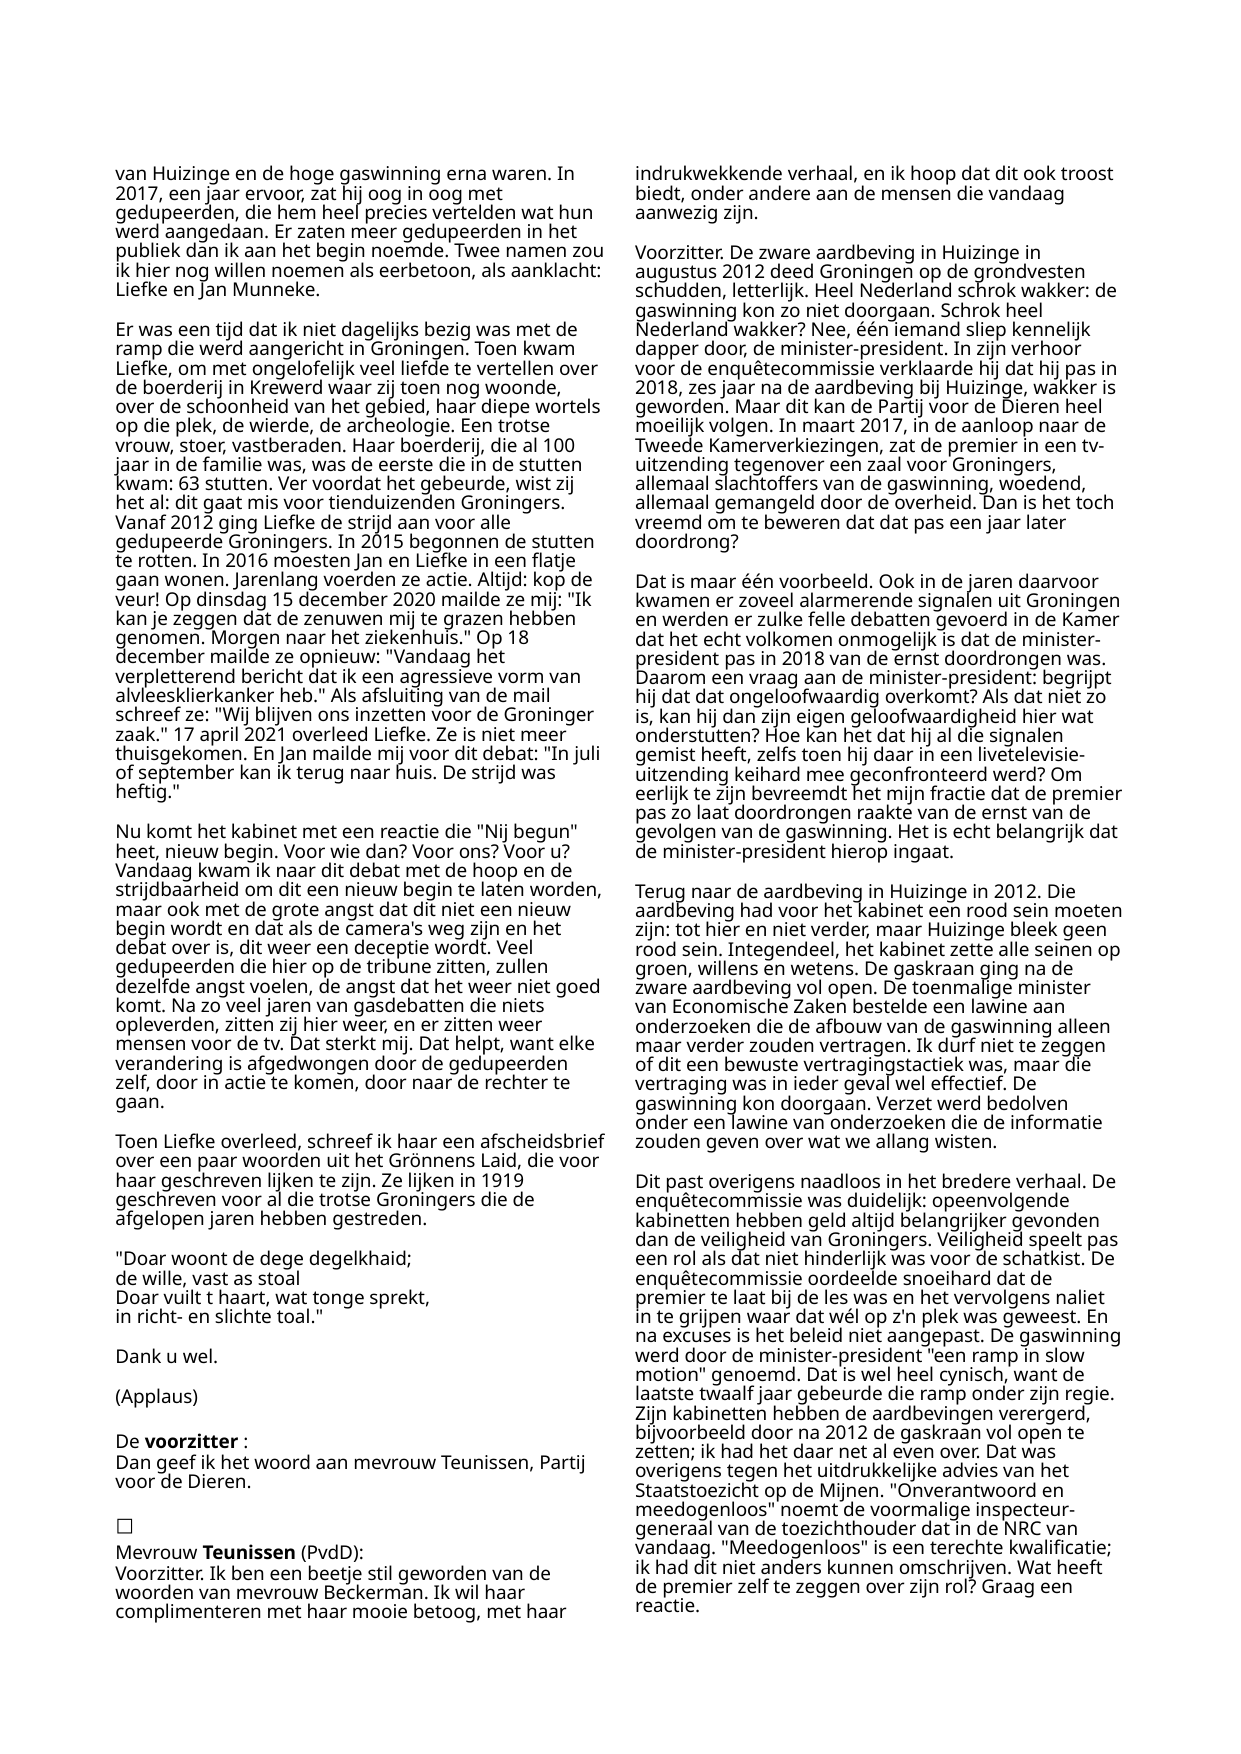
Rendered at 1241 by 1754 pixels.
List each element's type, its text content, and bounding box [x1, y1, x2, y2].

text Er was een tijd dat ik niet dagelijks bezig was met de ramp die werd aangericht in Groningen. Toen kwam Liefke, om met ongelofelijk veel liefde te vertellen over de boerderij in Krewerd waar zij toen nog woonde, over de schoonheid van het gebied, haar diepe wortels op die plek, de wierde, de archeologie. Een trotse vrouw, stoer, vastberaden. Haar boerderij, die al 100 jaar in de familie was, was de eerste die in de stutten kwam: 63 stutten. Ver voordat het gebeurde, wist zij het al: dit gaat mis voor tienduizenden Groningers. Vanaf 2012 ging Liefke de strijd aan voor alle gedupeerde Groningers. In 2015 begonnen de stutten te rotten. In 2016 moesten Jan en Liefke in een flatje gaan wonen. Jarenlang voerden ze actie. Altijd: kop de veur! Op dinsdag 15 december 2020 mailde ze mij: "Ik kan je zeggen dat de zenuwen mij te grazen hebben genomen. Morgen naar het ziekenhuis." Op 18 december mailde ze opnieuw: "Vandaag het verpletterend bericht dat ik een agressieve vorm van alvleesklierkanker heb." Als afsluiting van de mail schreef ze: "Wij blijven ons inzetten voor de Groninger zaak." 17 april 2021 overleed Liefke. Ze is niet meer thuisgekomen. En Jan mailde mij voor dit debat: "In juli of september kan ik terug naar huis. De strijd was heftig." [115, 321, 605, 803]
text Doar vuilt t haart, wat tonge sprekt, [115, 1289, 605, 1308]
text in richt- en slichte toal." [115, 1308, 605, 1327]
text De voorzitter : [115, 1428, 605, 1454]
text Dank u wel. [115, 1348, 605, 1367]
text Toen Liefke overleed, schreef ik haar een afscheidsbrief over een paar woorden uit het Grönnens Laid, die voor haar geschreven lijken te zijn. Ze lijken in 1919 geschreven voor al die trotse Groningers die de afgelopen jaren hebben gestreden. [115, 1133, 605, 1229]
text Nu komt het kabinet met een reactie die "Nij begun" heet, nieuw begin. Voor wie dan? Voor ons? Voor u? Vandaag kwam ik naar dit debat met de hoop en de strijdbaarheid om dit een nieuw begin te laten worden, maar ook met de grote angst dat dit niet een nieuw begin wordt en dat als de camera's weg zijn en het debat over is, dit weer een deceptie wordt. Veel gedupeerden die hier op de tribune zitten, zullen dezelfde angst voelen, de angst dat het weer niet goed komt. Na zo veel jaren van gasdebatten die niets opleverden, zitten zij hier weer, en er zitten weer mensen voor de tv. Dat sterkt mij. Dat helpt, want elke verandering is afgedwongen door de gedupeerden zelf, door in actie te komen, door naar de rechter te gaan. [115, 823, 605, 1112]
text van Huizinge en de hoge gaswinning erna waren. In 2017, een jaar ervoor, zat hij oog in oog met gedupeerden, die hem heel precies vertelden wat hun werd aangedaan. Er zaten meer gedupeerden in het publiek dan ik aan het begin noemde. Twee namen zou ik hier nog willen noemen als eerbetoon, als aanklacht: Liefke en Jan Munneke. [115, 165, 605, 300]
text indrukwekkende verhaal, en ik hoop dat dit ook troost biedt, onder andere aan de mensen die vandaag aanwezig zijn. [635, 165, 1125, 223]
text (Applaus) [115, 1388, 605, 1407]
text de wille, vast as stoal [115, 1269, 605, 1289]
text "Doar woont de dege degelkhaid; [115, 1250, 605, 1269]
text Dan geef ik het woord aan mevrouw Teunissen, Partij voor de Dieren. [115, 1454, 605, 1493]
text ⬜ [115, 1513, 605, 1539]
text Voorzitter. De zware aardbeving in Huizinge in augustus 2012 deed Groningen op de grondvesten schudden, letterlijk. Heel Nederland schrok wakker: de gaswinning kon zo niet doorgaan. Schrok heel Nederland wakker? Nee, één iemand sliep kennelijk dapper door, de minister-president. In zijn verhoor voor de enquêtecommissie verklaarde hij dat hij pas in 2018, zes jaar na de aardbeving bij Huizinge, wakker is geworden. Maar dit kan de Partij voor de Dieren heel moeilijk volgen. In maart 2017, in de aanloop naar de Tweede Kamerverkiezingen, zat de premier in een tv-uitzending tegenover een zaal voor Groningers, allemaal slachtoffers van de gaswinning, woedend, allemaal gemangeld door de overheid. Dan is het toch vreemd om te beweren dat dat pas een jaar later doordrong? [635, 244, 1125, 552]
text Terug naar de aardbeving in Huizinge in 2012. Die aardbeving had voor het kabinet een rood sein moeten zijn: tot hier en niet verder, maar Huizinge bleek geen rood sein. Integendeel, het kabinet zette alle seinen op groen, willens en wetens. De gaskraan ging na de zware aardbeving vol open. De toenmalige minister van Economische Zaken bestelde een lawine aan onderzoeken die de afbouw van de gaswinning alleen maar verder zouden vertragen. Ik durf niet te zeggen of dit een bewuste vertragingstactiek was, maar die vertraging was in ieder geval wel effectief. De gaswinning kon doorgaan. Verzet werd bedolven onder een lawine van onderzoeken die de informatie zouden geven over wat we allang wisten. [635, 883, 1125, 1152]
text Dit past overigens naadloos in het bredere verhaal. De enquêtecommissie was duidelijk: opeenvolgende kabinetten hebben geld altijd belangrijker gevonden dan de veiligheid van Groningers. Veiligheid speelt pas een rol als dat niet hinderlijk was voor de schatkist. De enquêtecommissie oordeelde snoeihard dat de premier te laat bij de les was en het vervolgens naliet in te grijpen waar dat wél op z'n plek was geweest. En na excuses is het beleid niet aangepast. De gaswinning werd door de minister-president "een ramp in slow motion" genoemd. Dat is wel heel cynisch, want de laatste twaalf jaar gebeurde die ramp onder zijn regie. Zijn kabinetten hebben de aardbevingen verergerd, bijvoorbeeld door na 2012 de gaskraan vol open te zetten; ik had het daar net al even over. Dat was overigens tegen het uitdrukkelijke advies van het Staatstoezicht op de Mijnen. "Onverantwoord en meedogenloos" noemt de voormalige inspecteur-generaal van de toezichthouder dat in de NRC van vandaag. "Meedogenloos" is een terechte kwalificatie; ik had dit niet anders kunnen omschrijven. Wat heeft de premier zelf te zeggen over zijn rol? Graag een reactie. [635, 1173, 1125, 1616]
text Dat is maar één voorbeeld. Ook in de jaren daarvoor kwamen er zoveel alarmerende signalen uit Groningen en werden er zulke felle debatten gevoerd in de Kamer dat het echt volkomen onmogelijk is dat de minister-president pas in 2018 van de ernst doordrongen was. Daarom een vraag aan de minister-president: begrijpt hij dat dat ongeloofwaardig overkomt? Als dat niet zo is, kan hij dan zijn eigen geloofwaardigheid hier wat onderstutten? Hoe kan het dat hij al die signalen gemist heeft, zelfs toen hij daar in een livetelevisie-uitzending keihard mee geconfronteerd werd? Om eerlijk te zijn bevreemdt het mijn fractie dat de premier pas zo laat doordrongen raakte van de ernst van de gevolgen van de gaswinning. Het is echt belangrijk dat de minister-president hierop ingaat. [635, 573, 1125, 862]
text Mevrouw Teunissen (PvdD): [115, 1539, 605, 1565]
text Voorzitter. Ik ben een beetje stil geworden van de woorden van mevrouw Beckerman. Ik wil haar complimenteren met haar mooie betoog, met haar [115, 1565, 605, 1623]
